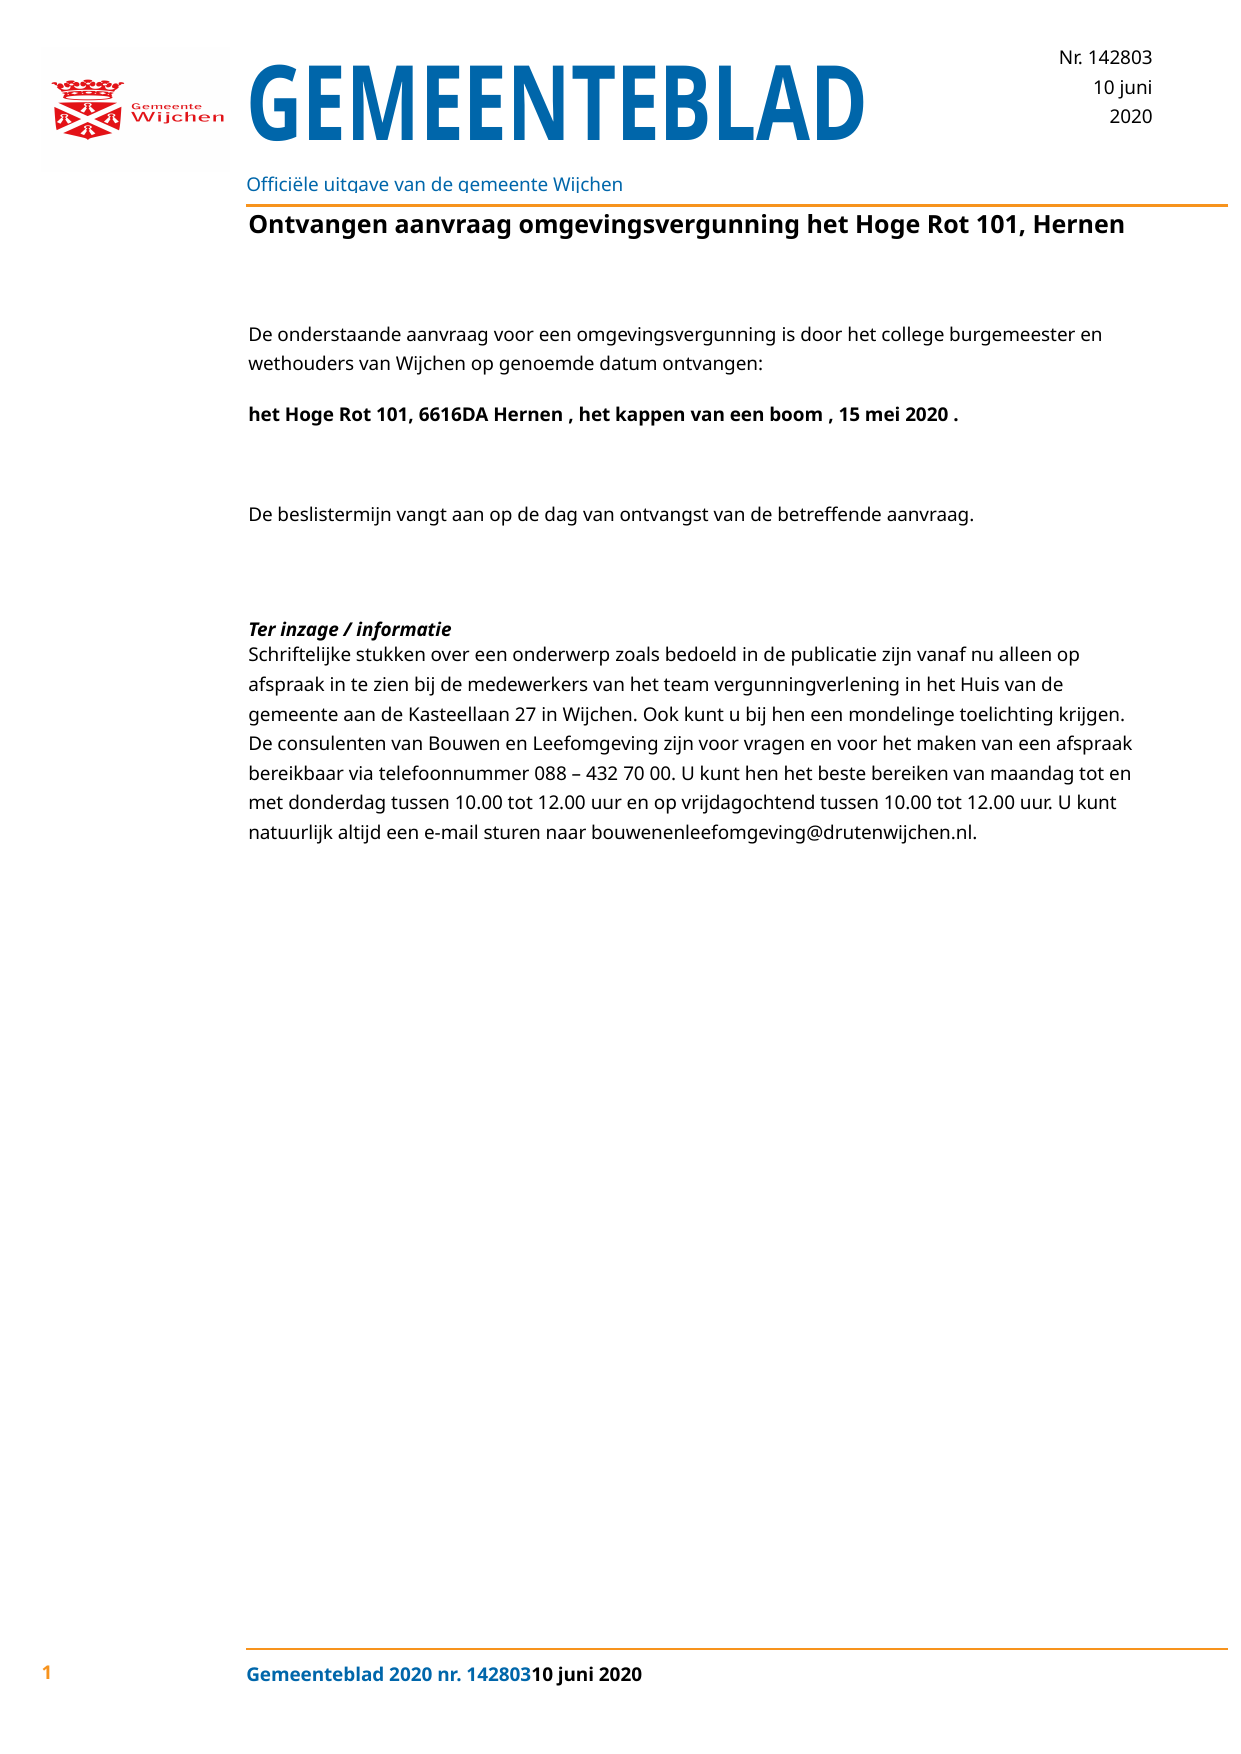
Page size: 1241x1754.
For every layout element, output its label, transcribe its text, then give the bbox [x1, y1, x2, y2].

text De onderstaande aanvraag voor een omgevingsvergunning is door het college burgemeester en wethouders van Wijchen op genoemde datum ontvangen: [248, 321, 1152, 376]
text Ontvangen aanvraag omgevingsvergunning het Hoge Rot 101, Hernen [248, 207, 1152, 241]
text De beslistermijn vangt aan op de dag van ontvangst van de betreffende aanvraag. [248, 502, 1152, 527]
text Schriftelijke stukken over een onderwerp zoals bedoeld in de publicatie zijn vanaf nu alleen op afspraak in te zien bij de medewerkers van het team vergunningverlening in het Huis van de gemeente aan de Kasteellaan 27 in Wijchen. Ook kunt u bij hen een mondelinge toelichting krijgen. De consulenten van Bouwen en Leefomgeving zijn voor vragen en voor het maken van een afspraak bereikbaar via telefoonnummer 088 – 432 70 00. U kunt hen het beste bereiken van maandag tot en met donderdag tussen 10.00 tot 12.00 uur en op vrijdagochtend tussen 10.00 tot 12.00 uur. U kunt natuurlijk altijd een e-mail sturen naar bouwenenleefomgeving@drutenwijchen.nl. [248, 642, 1152, 845]
picture [41, 47, 231, 172]
text het Hoge Rot 101, 6616DA Hernen , het kappen van een boom , 15 mei 2020 . [248, 401, 1152, 426]
text Ter inzage / informatie [248, 616, 1152, 642]
